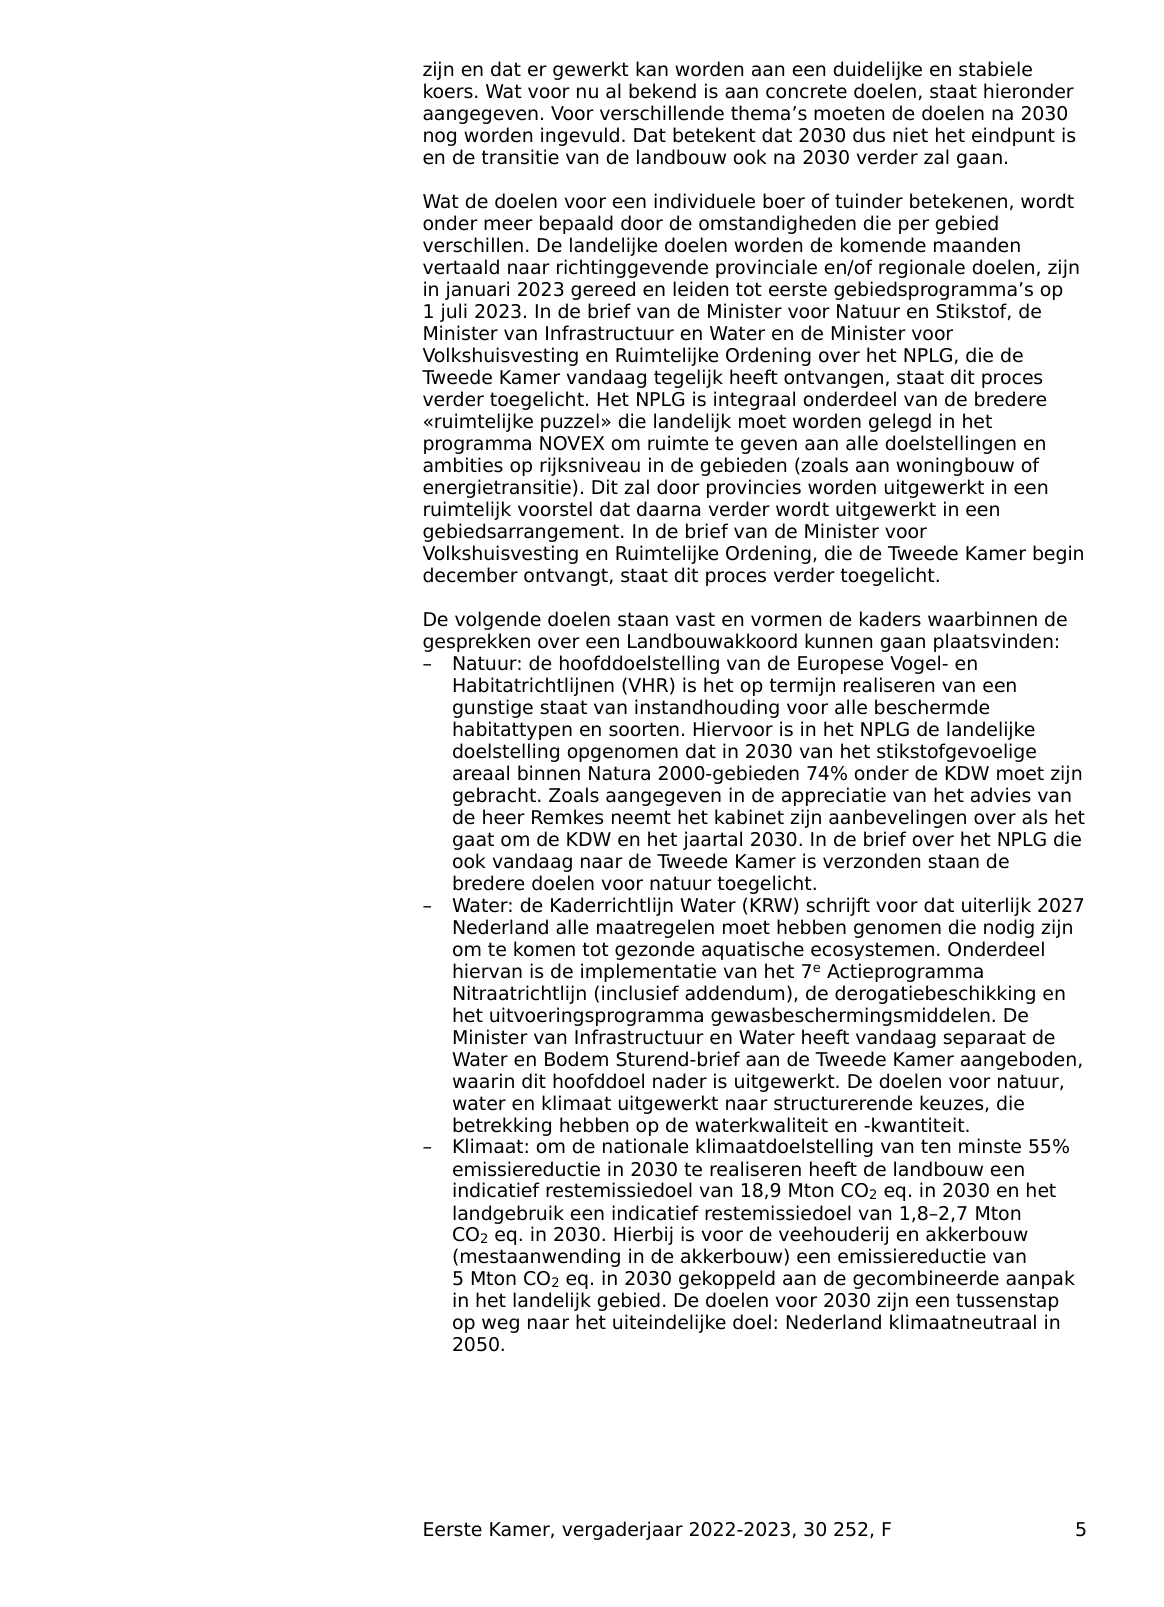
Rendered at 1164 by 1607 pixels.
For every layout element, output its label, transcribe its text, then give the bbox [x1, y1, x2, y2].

text Wat de doelen voor een individuele boer of tuinder betekenen, wordt onder meer bepaald door de omstandigheden die per gebied verschillen. De landelijke doelen worden de komende maanden vertaald naar richtinggevende provinciale en/of regionale doelen, zijn in januari 2023 gereed en leiden tot eerste gebiedsprogramma’s op 1 juli 2023. In de brief van de Minister voor Natuur en Stikstof, de Minister van Infrastructuur en Water en de Minister voor Volkshuisvesting en Ruimtelijke Ordening over het NPLG, die de Tweede Kamer vandaag tegelijk heeft ontvangen, staat dit proces verder toegelicht. Het NPLG is integraal onderdeel van de bredere «ruimtelijke puzzel» die landelijk moet worden gelegd in het programma NOVEX om ruimte te geven aan alle doelstellingen en ambities op rijksniveau in de gebieden (zoals aan woningbouw of energietransitie). Dit zal door provincies worden uitgewerkt in een ruimtelijk voorstel dat daarna verder wordt uitgewerkt in een gebiedsarrangement. In de brief van de Minister voor Volkshuisvesting en Ruimtelijke Ordening, die de Tweede Kamer begin december ontvangt, staat dit proces verder toegelicht. [422, 191, 1087, 587]
text zijn en dat er gewerkt kan worden aan een duidelijke en stabiele koers. Wat voor nu al bekend is aan concrete doelen, staat hieronder aangegeven. Voor verschillende thema’s moeten de doelen na 2030 nog worden ingevuld. Dat betekent dat 2030 dus niet het eindpunt is en de transitie van de landbouw ook na 2030 verder zal gaan. [422, 59, 1087, 169]
text – Water: de Kaderrichtlijn Water (KRW) schrijft voor dat uiterlijk 2027 Nederland alle maatregelen moet hebben genomen die nodig zijn om te komen tot gezonde aquatische ecosystemen. Onderdeel hiervan is de implementatie van het 7e Actieprogramma Nitraatrichtlijn (inclusief addendum), de derogatiebeschikking en het uitvoeringsprogramma gewasbeschermingsmiddelen. De Minister van Infrastructuur en Water heeft vandaag separaat de Water en Bodem Sturend-brief aan de Tweede Kamer aangeboden, waarin dit hoofddoel nader is uitgewerkt. De doelen voor natuur, water en klimaat uitgewerkt naar structurerende keuzes, die betrekking hebben op de waterkwaliteit en -kwantiteit. [422, 895, 1087, 1136]
text De volgende doelen staan vast en vormen de kaders waarbinnen de gesprekken over een Landbouwakkoord kunnen gaan plaatsvinden: [422, 609, 1087, 653]
text – Klimaat: om de nationale klimaatdoelstelling van ten minste 55% emissiereductie in 2030 te realiseren heeft de landbouw een indicatief restemissiedoel van 18,9 Mton CO2 eq. in 2030 en het landgebruik een indicatief restemissiedoel van 1,8–2,7 Mton CO2 eq. in 2030. Hierbij is voor de veehouderij en akkerbouw (mestaanwending in de akkerbouw) een emissiereductie van 5 Mton CO2 eq. in 2030 gekoppeld aan de gecombineerde aanpak in het landelijk gebied. De doelen voor 2030 zijn een tussenstap op weg naar het uiteindelijke doel: Nederland klimaatneutraal in 2050. [422, 1136, 1087, 1356]
text – Natuur: de hoofddoelstelling van de Europese Vogel- en Habitatrichtlijnen (VHR) is het op termijn realiseren van een gunstige staat van instandhouding voor alle beschermde habitattypen en soorten. Hiervoor is in het NPLG de landelijke doelstelling opgenomen dat in 2030 van het stikstofgevoelige areaal binnen Natura 2000-gebieden 74% onder de KDW moet zijn gebracht. Zoals aangegeven in de appreciatie van het advies van de heer Remkes neemt het kabinet zijn aanbevelingen over als het gaat om de KDW en het jaartal 2030. In de brief over het NPLG die ook vandaag naar de Tweede Kamer is verzonden staan de bredere doelen voor natuur toegelicht. [422, 653, 1087, 895]
